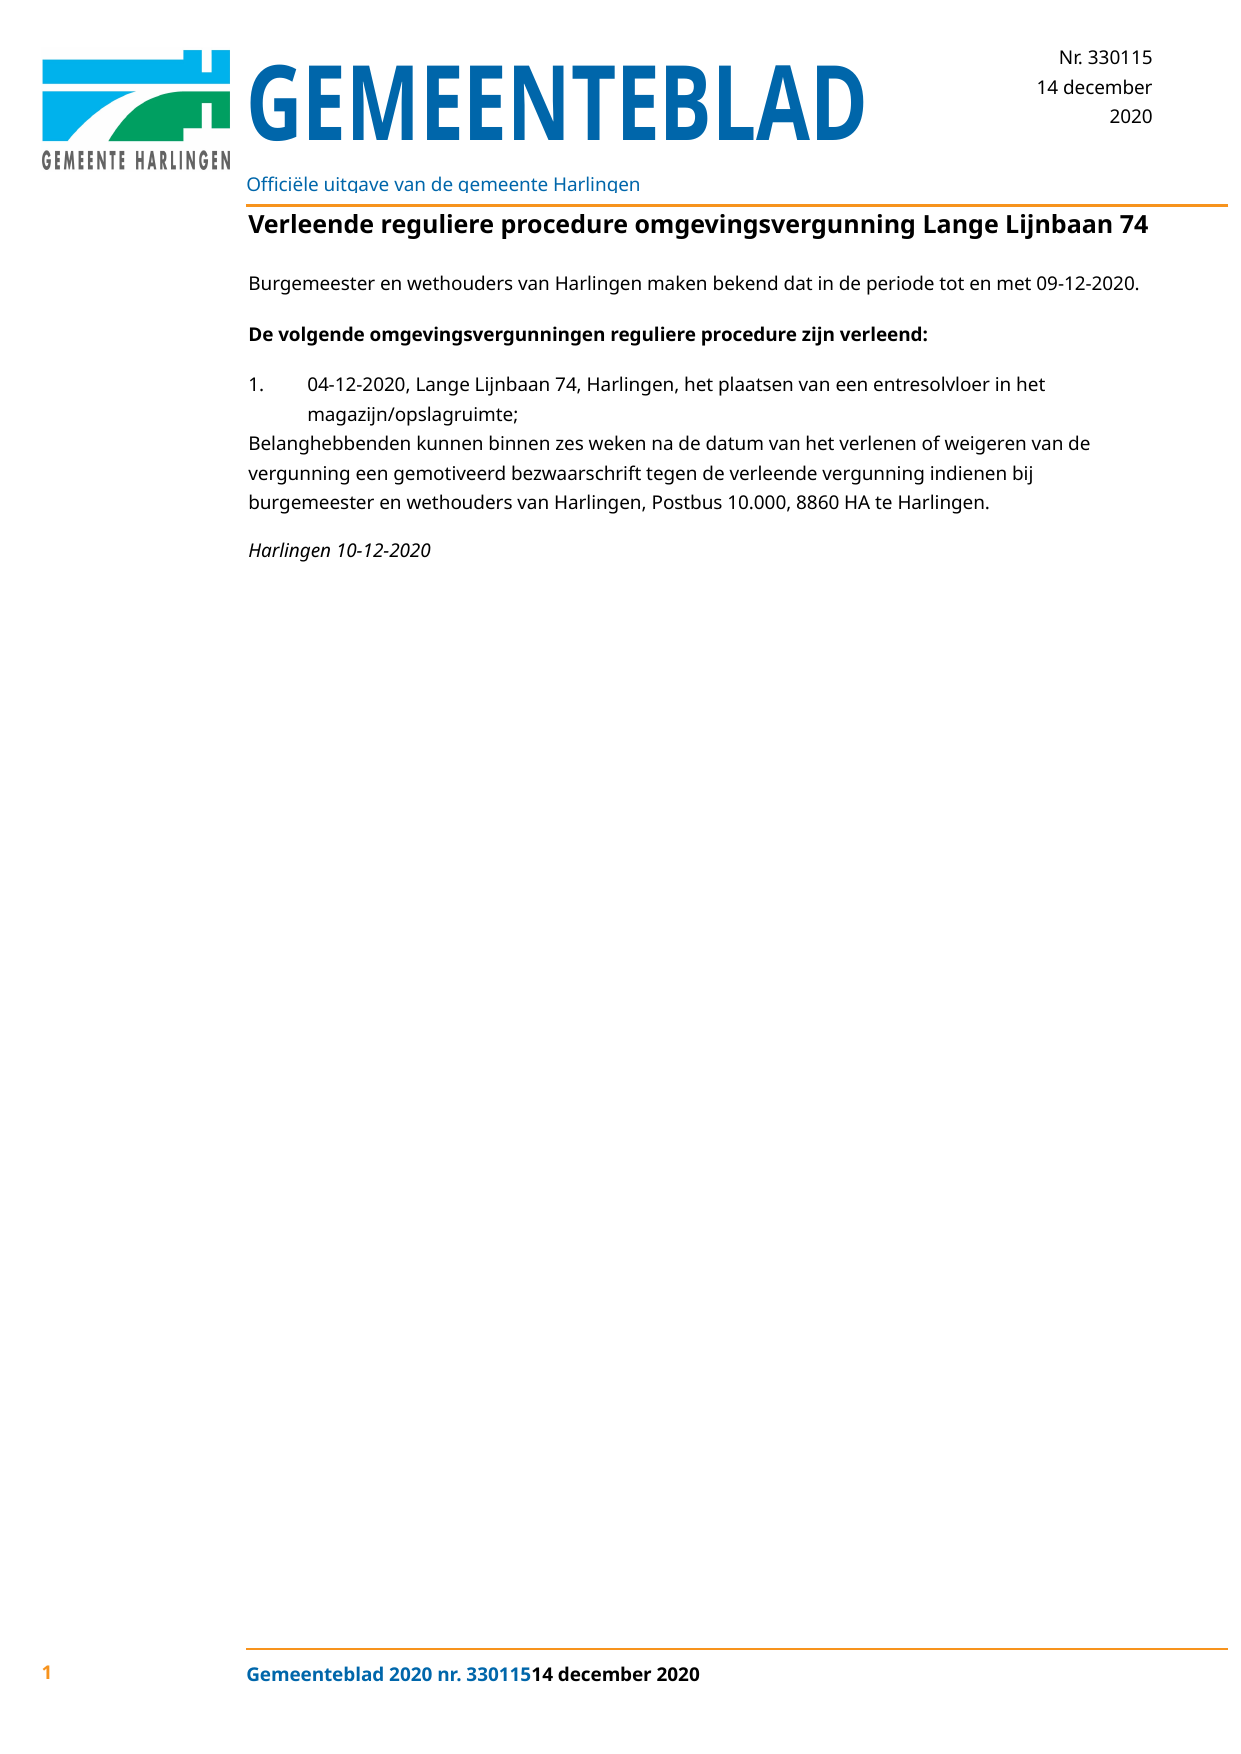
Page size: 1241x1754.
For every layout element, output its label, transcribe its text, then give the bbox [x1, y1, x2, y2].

text De volgende omgevingsvergunningen reguliere procedure zijn verleend: [248, 321, 1152, 346]
picture [41, 47, 231, 172]
text Verleende reguliere procedure omgevingsvergunning Lange Lijnbaan 74 [248, 207, 1152, 241]
text Harlingen 10-12-2020 [248, 537, 1152, 563]
text Burgemeester en wethouders van Harlingen maken bekend dat in de periode tot en met 09-12-2020. [248, 270, 1152, 296]
list 04-12-2020, Lange Lijnbaan 74, Harlingen, het plaatsen van een entresolvloer in het magazijn/opslagruimte; [248, 371, 1152, 426]
text Belanghebbenden kunnen binnen zes weken na de datum van het verlenen of weigeren van de vergunning een gemotiveerd bezwaarschrift tegen de verleende vergunning indienen bij burgemeester en wethouders van Harlingen, Postbus 10.000, 8860 HA te Harlingen. [248, 430, 1152, 515]
